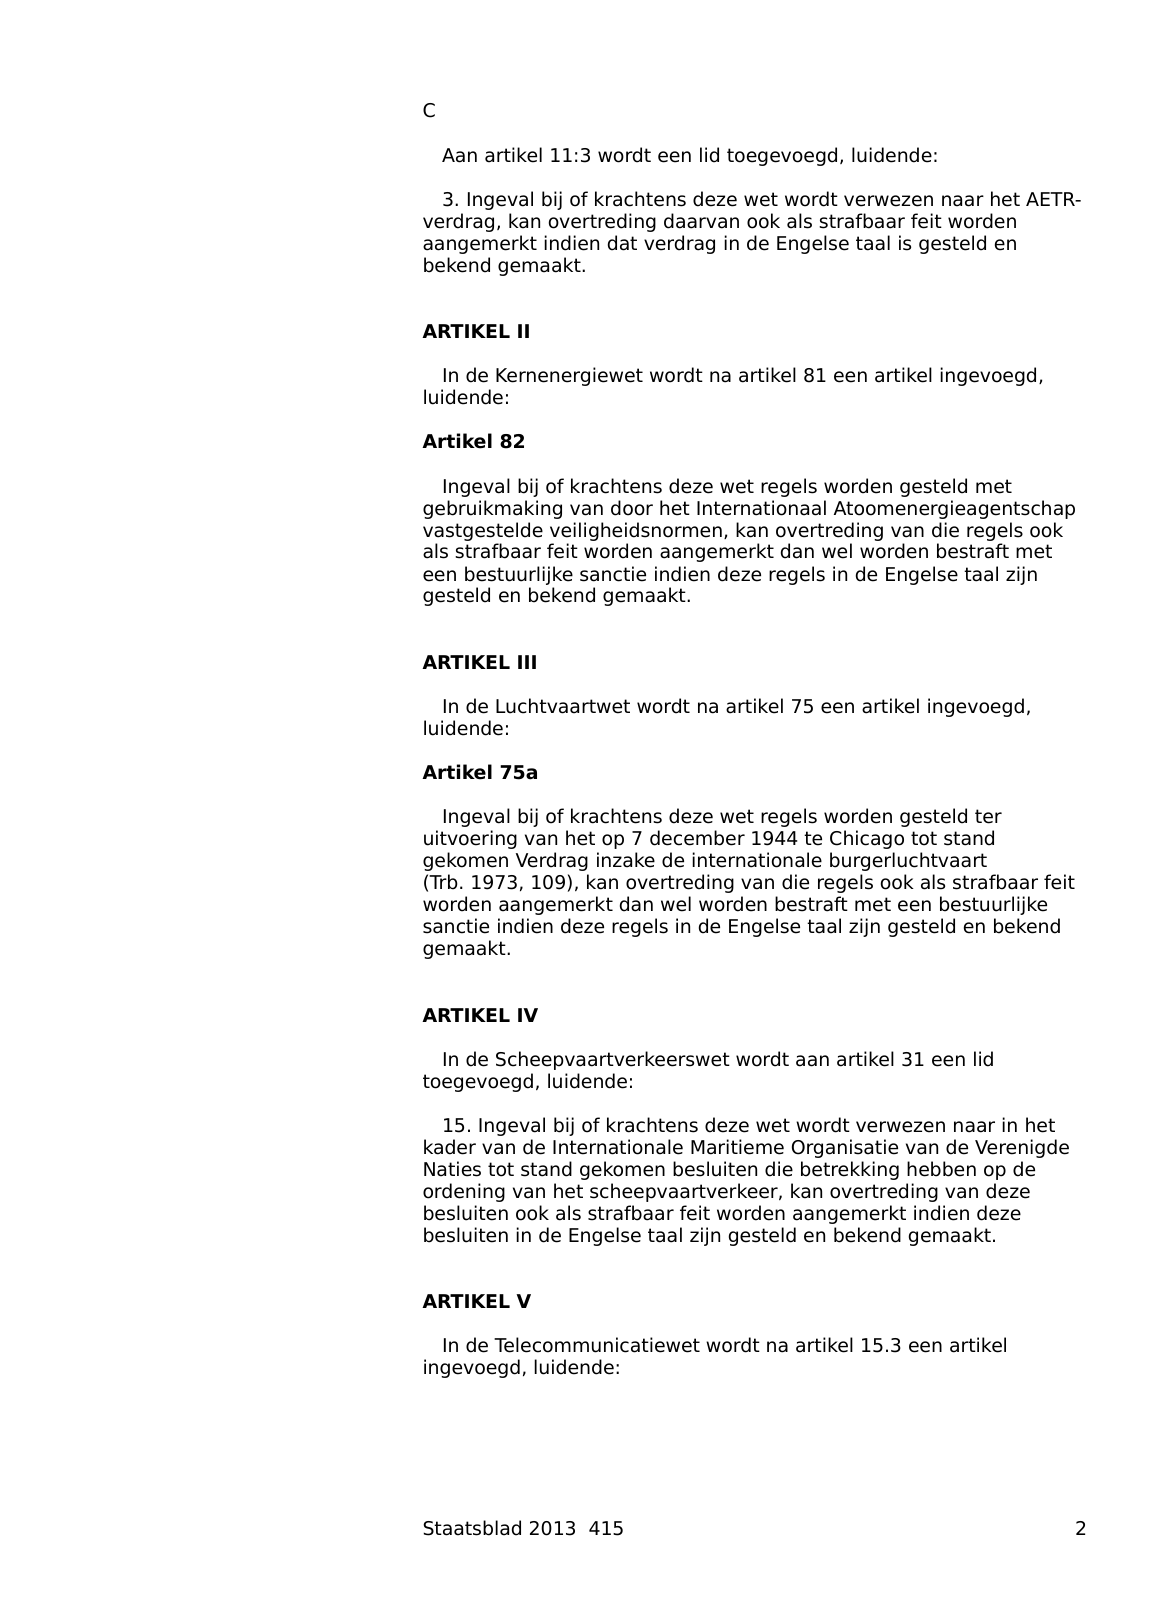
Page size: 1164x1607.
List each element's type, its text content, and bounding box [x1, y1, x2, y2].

text In de Scheepvaartverkeerswet wordt aan artikel 31 een lid toegevoegd, luidende: [422, 1049, 1087, 1093]
text Ingeval bij of krachtens deze wet regels worden gesteld ter uitvoering van het op 7 december 1944 te Chicago tot stand gekomen Verdrag inzake de internationale burgerluchtvaart (Trb. 1973, 109), kan overtreding van die regels ook als strafbaar feit worden aangemerkt dan wel worden bestraft met een bestuurlijke sanctie indien deze regels in de Engelse taal zijn gesteld en bekend gemaakt. [422, 806, 1087, 960]
text In de Telecommunicatiewet wordt na artikel 15.3 een artikel ingevoegd, luidende: [422, 1335, 1087, 1379]
text In de Luchtvaartwet wordt na artikel 75 een artikel ingevoegd, luidende: [422, 696, 1087, 740]
text In de Kernenergiewet wordt na artikel 81 een artikel ingevoegd, luidende: [422, 365, 1087, 409]
subtitle ARTIKEL V [422, 1291, 1087, 1313]
text 3. Ingeval bij of krachtens deze wet wordt verwezen naar het AETR-verdrag, kan overtreding daarvan ook als strafbaar feit worden aangemerkt indien dat verdrag in de Engelse taal is gesteld en bekend gemaakt. [422, 189, 1087, 277]
subtitle ARTIKEL II [422, 321, 1087, 343]
subtitle ARTIKEL III [422, 652, 1087, 674]
text 15. Ingeval bij of krachtens deze wet wordt verwezen naar in het kader van de Internationale Maritieme Organisatie van de Verenigde Naties tot stand gekomen besluiten die betrekking hebben op de ordening van het scheepvaartverkeer, kan overtreding van deze besluiten ook als strafbaar feit worden aangemerkt indien deze besluiten in de Engelse taal zijn gesteld en bekend gemaakt. [422, 1115, 1087, 1247]
text C [422, 100, 1087, 122]
text Aan artikel 11:3 wordt een lid toegevoegd, luidende: [422, 144, 1087, 167]
subtitle ARTIKEL IV [422, 1004, 1087, 1026]
subtitle Artikel 75a [422, 762, 1087, 784]
text Ingeval bij of krachtens deze wet regels worden gesteld met gebruikmaking van door het Internationaal Atoomenergieagentschap vastgestelde veiligheidsnormen, kan overtreding van die regels ook als strafbaar feit worden aangemerkt dan wel worden bestraft met een bestuurlijke sanctie indien deze regels in de Engelse taal zijn gesteld en bekend gemaakt. [422, 476, 1087, 607]
subtitle Artikel 82 [422, 431, 1087, 453]
